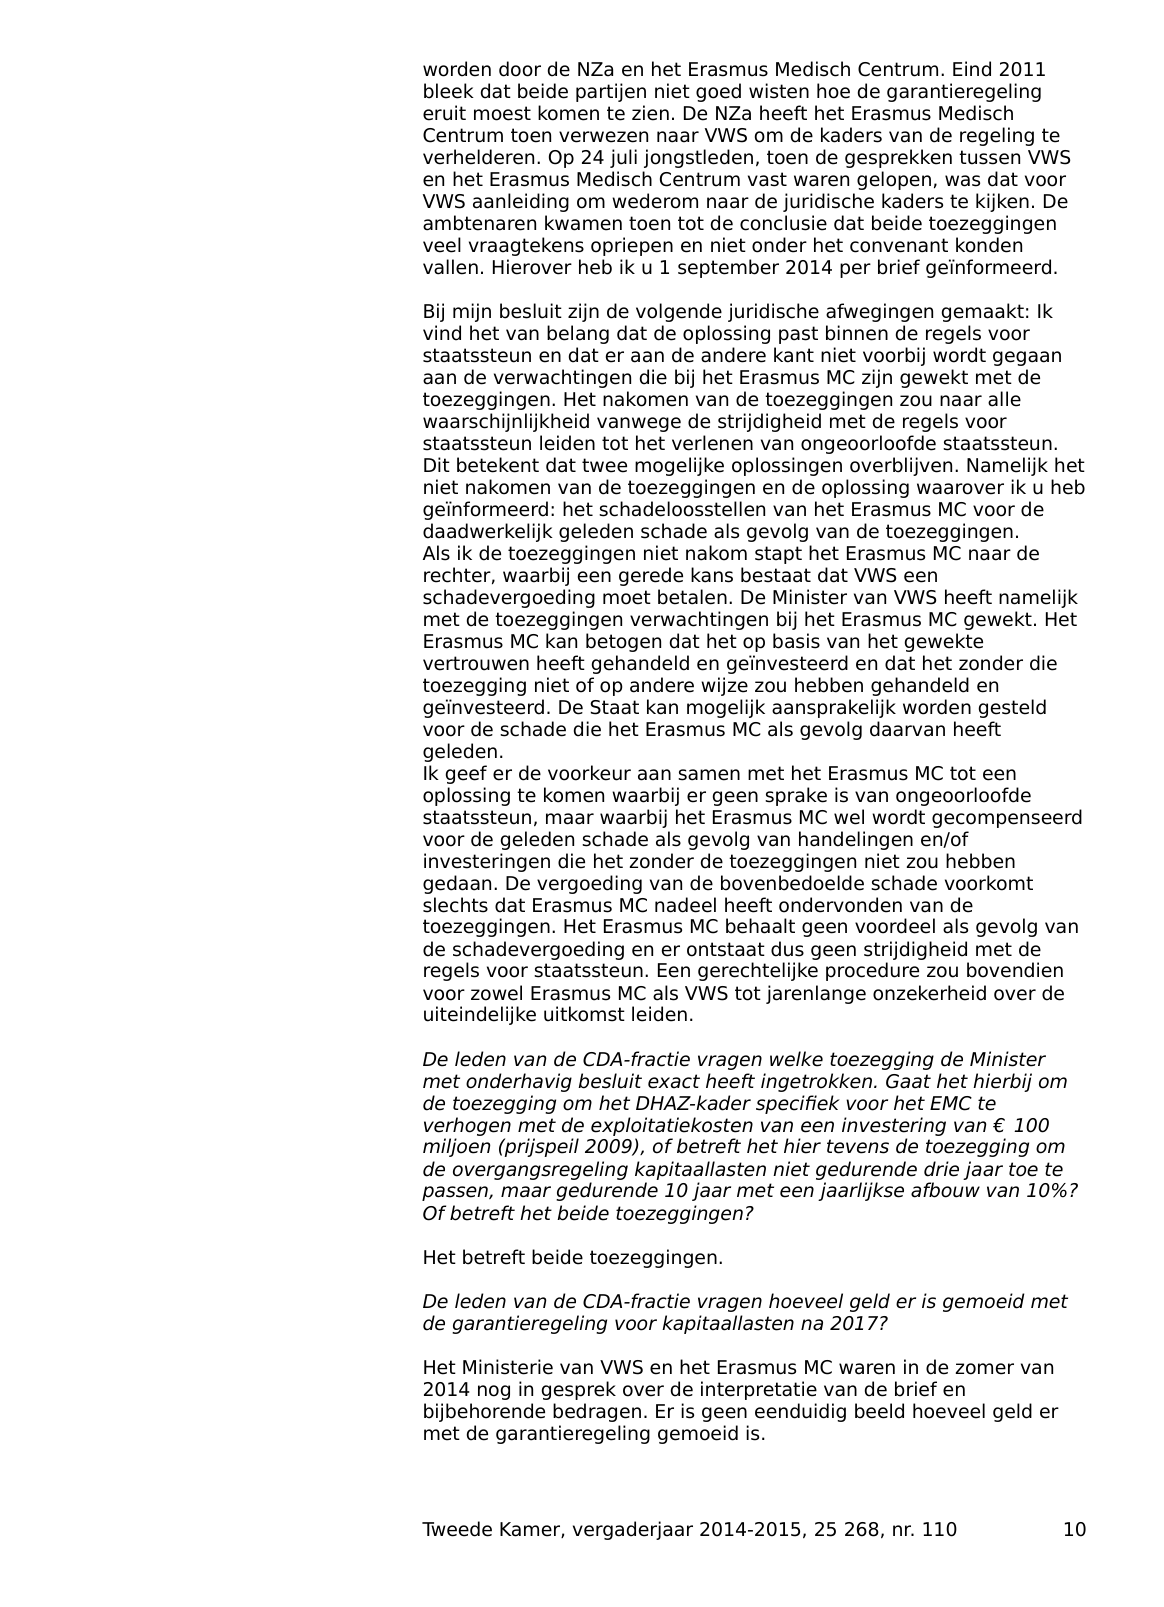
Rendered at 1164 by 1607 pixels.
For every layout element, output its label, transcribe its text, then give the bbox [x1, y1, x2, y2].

text Dit betekent dat twee mogelijke oplossingen overblijven. Namelijk het niet nakomen van de toezeggingen en de oplossing waarover ik u heb geïnformeerd: het schadeloosstellen van het Erasmus MC voor de daadwerkelijk geleden schade als gevolg van de toezeggingen. [422, 455, 1087, 543]
text Als ik de toezeggingen niet nakom stapt het Erasmus MC naar de rechter, waarbij een gerede kans bestaat dat VWS een schadevergoeding moet betalen. De Minister van VWS heeft namelijk met de toezeggingen verwachtingen bij het Erasmus MC gewekt. Het Erasmus MC kan betogen dat het op basis van het gewekte vertrouwen heeft gehandeld en geïnvesteerd en dat het zonder die toezegging niet of op andere wijze zou hebben gehandeld en geïnvesteerd. De Staat kan mogelijk aansprakelijk worden gesteld voor de schade die het Erasmus MC als gevolg daarvan heeft geleden. [422, 543, 1087, 763]
text De leden van de CDA-fractie vragen welke toezegging de Minister met onderhavig besluit exact heeft ingetrokken. Gaat het hierbij om de toezegging om het DHAZ-kader specifiek voor het EMC te verhogen met de exploitatiekosten van een investering van € 100 miljoen (prijspeil 2009), of betreft het hier tevens de toezegging om de overgangsregeling kapitaallasten niet gedurende drie jaar toe te passen, maar gedurende 10 jaar met een jaarlijkse afbouw van 10%? Of betreft het beide toezeggingen? [422, 1048, 1087, 1224]
text Het Ministerie van VWS en het Erasmus MC waren in de zomer van 2014 nog in gesprek over de interpretatie van de brief en bijbehorende bedragen. Er is geen eenduidig beeld hoeveel geld er met de garantieregeling gemoeid is. [422, 1357, 1087, 1445]
text Ik geef er de voorkeur aan samen met het Erasmus MC tot een oplossing te komen waarbij er geen sprake is van ongeoorloofde staatssteun, maar waarbij het Erasmus MC wel wordt gecompenseerd voor de geleden schade als gevolg van handelingen en/of investeringen die het zonder de toezeggingen niet zou hebben gedaan. De vergoeding van de bovenbedoelde schade voorkomt slechts dat Erasmus MC nadeel heeft ondervonden van de toezeggingen. Het Erasmus MC behaalt geen voordeel als gevolg van de schadevergoeding en er ontstaat dus geen strijdigheid met de regels voor staatssteun. Een gerechtelijke procedure zou bovendien voor zowel Erasmus MC als VWS tot jarenlange onzekerheid over de uiteindelijke uitkomst leiden. [422, 763, 1087, 1026]
text Het betreft beide toezeggingen. [422, 1247, 1087, 1268]
text worden door de NZa en het Erasmus Medisch Centrum. Eind 2011 bleek dat beide partijen niet goed wisten hoe de garantieregeling eruit moest komen te zien. De NZa heeft het Erasmus Medisch Centrum toen verwezen naar VWS om de kaders van de regeling te verhelderen. Op 24 juli jongstleden, toen de gesprekken tussen VWS en het Erasmus Medisch Centrum vast waren gelopen, was dat voor VWS aanleiding om wederom naar de juridische kaders te kijken. De ambtenaren kwamen toen tot de conclusie dat beide toezeggingen veel vraagtekens opriepen en niet onder het convenant konden vallen. Hierover heb ik u 1 september 2014 per brief geïnformeerd. [422, 59, 1087, 279]
text Bij mijn besluit zijn de volgende juridische afwegingen gemaakt: Ik vind het van belang dat de oplossing past binnen de regels voor staatssteun en dat er aan de andere kant niet voorbij wordt gegaan aan de verwachtingen die bij het Erasmus MC zijn gewekt met de toezeggingen. Het nakomen van de toezeggingen zou naar alle waarschijnlijkheid vanwege de strijdigheid met de regels voor staatssteun leiden tot het verlenen van ongeoorloofde staatssteun. [422, 301, 1087, 455]
text De leden van de CDA-fractie vragen hoeveel geld er is gemoeid met de garantieregeling voor kapitaallasten na 2017? [422, 1291, 1087, 1335]
